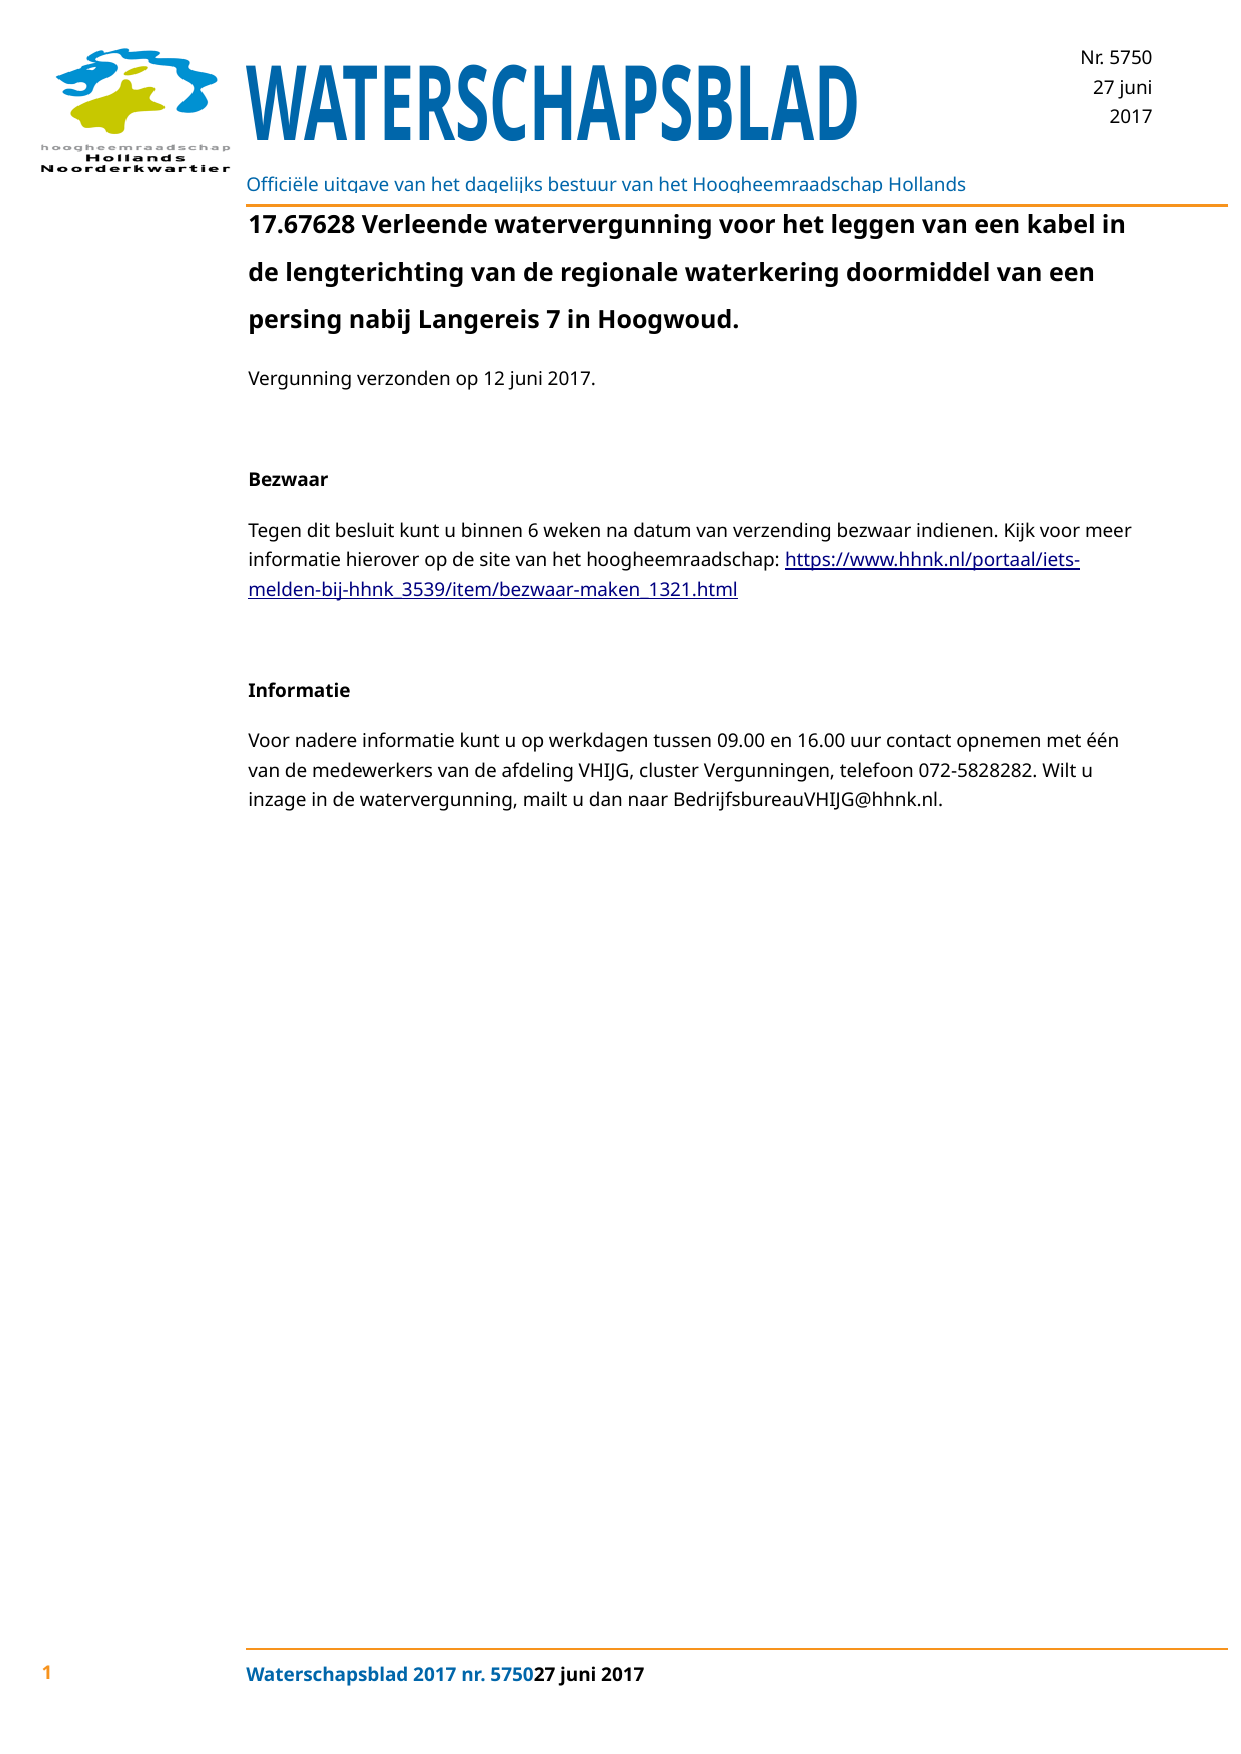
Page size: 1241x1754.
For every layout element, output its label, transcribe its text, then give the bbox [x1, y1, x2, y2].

text Tegen dit besluit kunt u binnen 6 weken na datum van verzending bezwaar indienen. Kijk voor meer informatie hierover op de site van het hoogheemraadschap: https://www.hhnk.nl/portaal/iets-melden-bij-hhnk_3539/item/bezwaar-maken_1321.html [248, 517, 1152, 602]
text Voor nadere informatie kunt u op werkdagen tussen 09.00 en 16.00 uur contact opnemen met één van de medewerkers van de afdeling VHIJG, cluster Vergunningen, telefoon 072-5828282. Wilt u inzage in de watervergunning, mailt u dan naar BedrijfsbureauVHIJG@hhnk.nl. [248, 727, 1152, 812]
text Vergunning verzonden op 12 juni 2017. [248, 366, 1152, 391]
picture [41, 47, 231, 172]
text 17.67628 Verleende watervergunning voor het leggen van een kabel in de lengterichting van de regionale waterkering doormiddel van een persing nabij Langereis 7 in Hoogwoud. [248, 207, 1152, 336]
text Bezwaar [248, 466, 1152, 492]
text Informatie [248, 677, 1152, 702]
